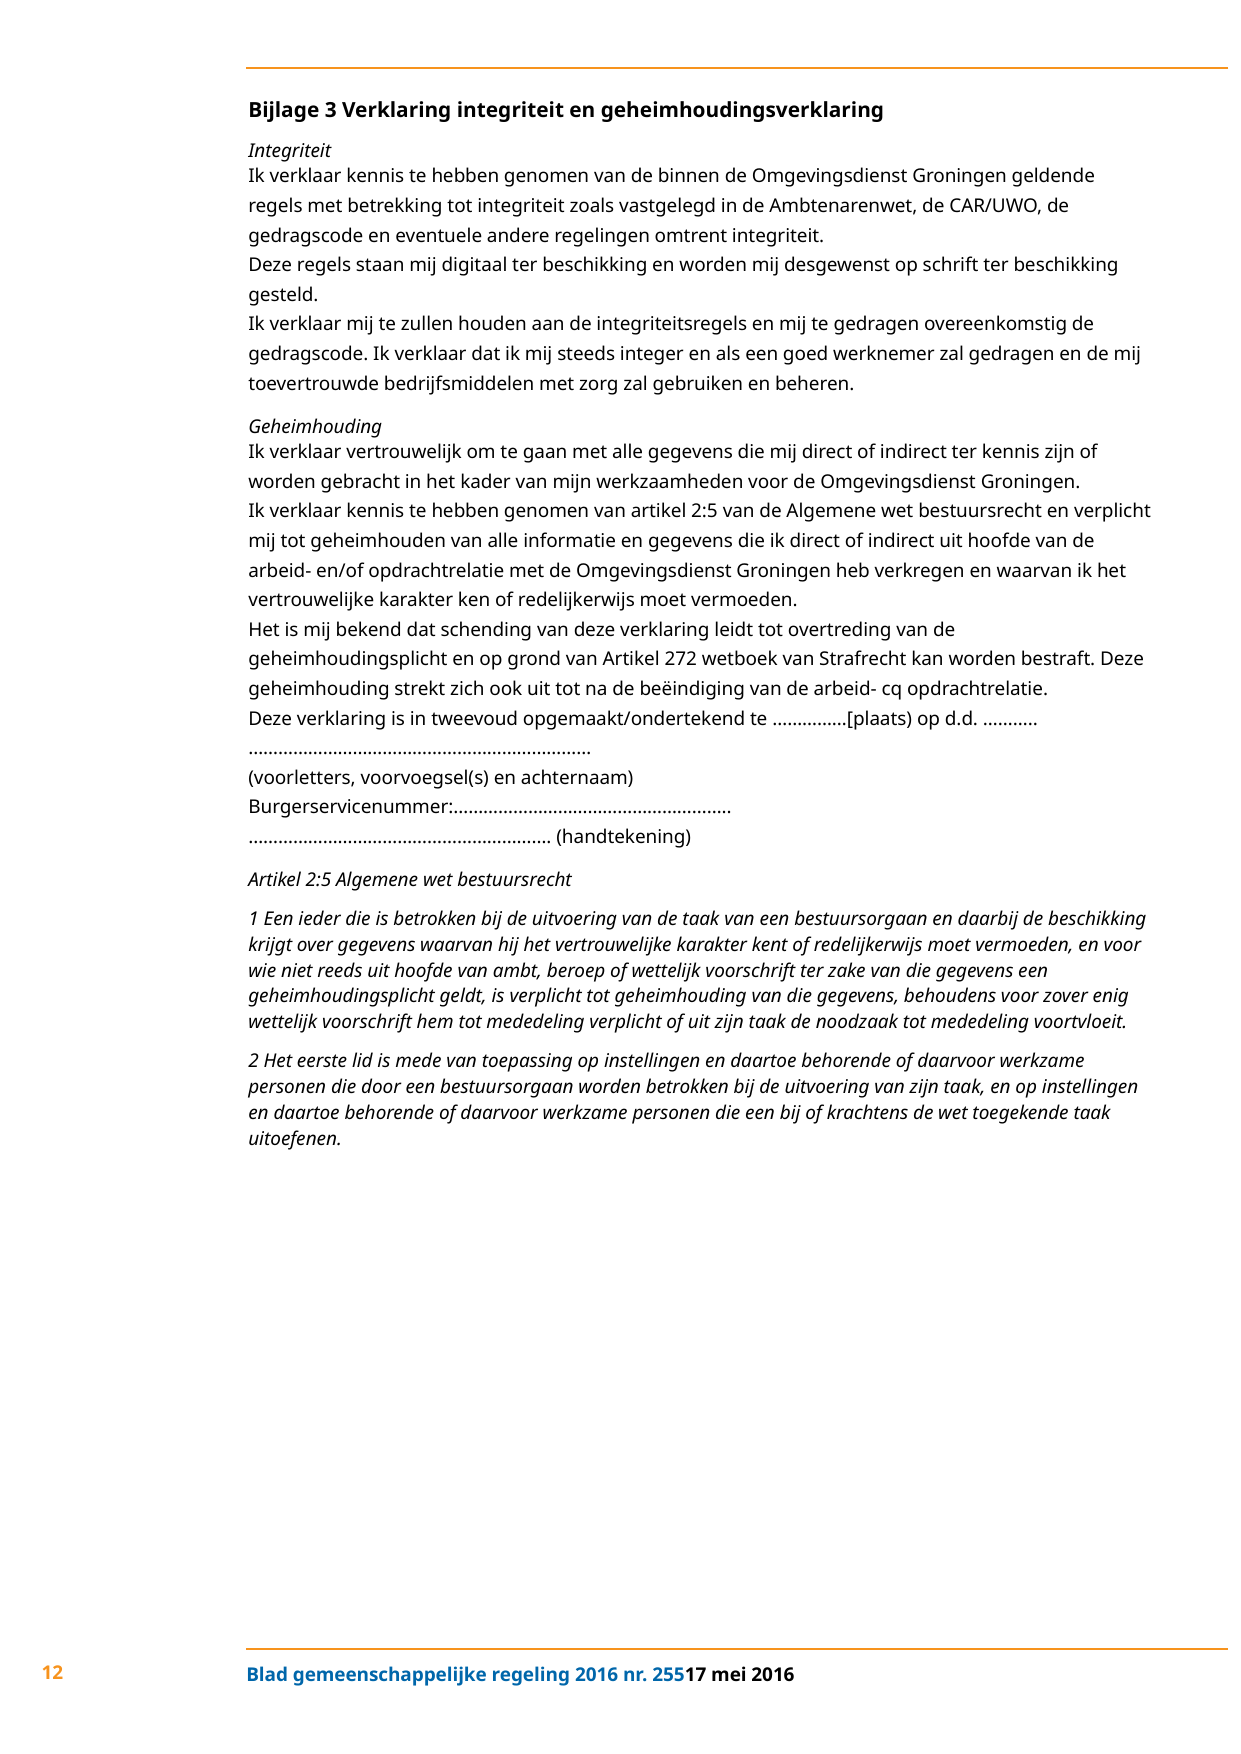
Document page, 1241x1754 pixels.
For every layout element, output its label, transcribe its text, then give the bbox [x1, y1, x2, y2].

text …………………………………………………………… [248, 734, 1152, 760]
text Ik verklaar kennis te hebben genomen van de binnen de Omgevingsdienst Groningen geldende regels met betrekking tot integriteit zoals vastgelegd in de Ambtenarenwet, de CAR/UWO, de gedragscode en eventuele andere regelingen omtrent integriteit. [248, 163, 1152, 247]
text Ik verklaar vertrouwelijk om te gaan met alle gegevens die mij direct of indirect ter kennis zijn of worden gebracht in het kader van mijn werkzaamheden voor de Omgevingsdienst Groningen. [248, 438, 1152, 494]
text 1 Een ieder die is betrokken bij de uitvoering van de taak van een bestuursorgaan en daarbij de beschikking krijgt over gegevens waarvan hij het vertrouwelijke karakter kent of redelijkerwijs moet vermoeden, en voor wie niet reeds uit hoofde van ambt, beroep of wettelijk voorschrift ter zake van die gegevens een geheimhoudingsplicht geldt, is verplicht tot geheimhouding van die gegevens, behoudens voor zover enig wettelijk voorschrift hem tot mededeling verplicht of uit zijn taak de noodzaak tot mededeling voortvloeit. [248, 906, 1152, 1034]
text Integriteit [248, 137, 1152, 163]
text Ik verklaar mij te zullen houden aan de integriteitsregels en mij te gedragen overeenkomstig de gedragscode. Ik verklaar dat ik mij steeds integer en als een goed werknemer zal gedragen en de mij toevertrouwde bedrijfsmiddelen met zorg zal gebruiken en beheren. [248, 311, 1152, 395]
text ……………………………………………………. (handtekening) [248, 823, 1152, 849]
text Bijlage 3 Verklaring integriteit en geheimhoudingsverklaring [248, 95, 1152, 123]
text Artikel 2:5 Algemene wet bestuursrecht [248, 866, 1152, 892]
text Burgerservicenummer:……………………………………………….. [248, 793, 1152, 819]
picture [41, 47, 231, 172]
text (voorletters, voorvoegsel(s) en achternaam) [248, 764, 1152, 790]
text Het is mij bekend dat schending van deze verklaring leidt tot overtreding van de geheimhoudingsplicht en op grond van Artikel 272 wetboek van Strafrecht kan worden bestraft. Deze geheimhouding strekt zich ook uit tot na de beëindiging van de arbeid- cq opdrachtrelatie. [248, 616, 1152, 701]
text Ik verklaar kennis te hebben genomen van artikel 2:5 van de Algemene wet bestuursrecht en verplicht mij tot geheimhouden van alle informatie en gegevens die ik direct of indirect uit hoofde van de arbeid- en/of opdrachtrelatie met de Omgevingsdienst Groningen heb verkregen en waarvan ik het vertrouwelijke karakter ken of redelijkerwijs moet vermoeden. [248, 498, 1152, 612]
text 2 Het eerste lid is mede van toepassing op instellingen en daartoe behorende of daarvoor werkzame personen die door een bestuursorgaan worden betrokken bij de uitvoering van zijn taak, en op instellingen en daartoe behorende of daarvoor werkzame personen die een bij of krachtens de wet toegekende taak uitoefenen. [248, 1048, 1152, 1151]
text Deze regels staan mij digitaal ter beschikking en worden mij desgewenst op schrift ter beschikking gesteld. [248, 251, 1152, 307]
text Deze verklaring is in tweevoud opgemaakt/ondertekend te ……………[plaats) op d.d. ……….. [248, 705, 1152, 731]
text Geheimhouding [248, 413, 1152, 438]
